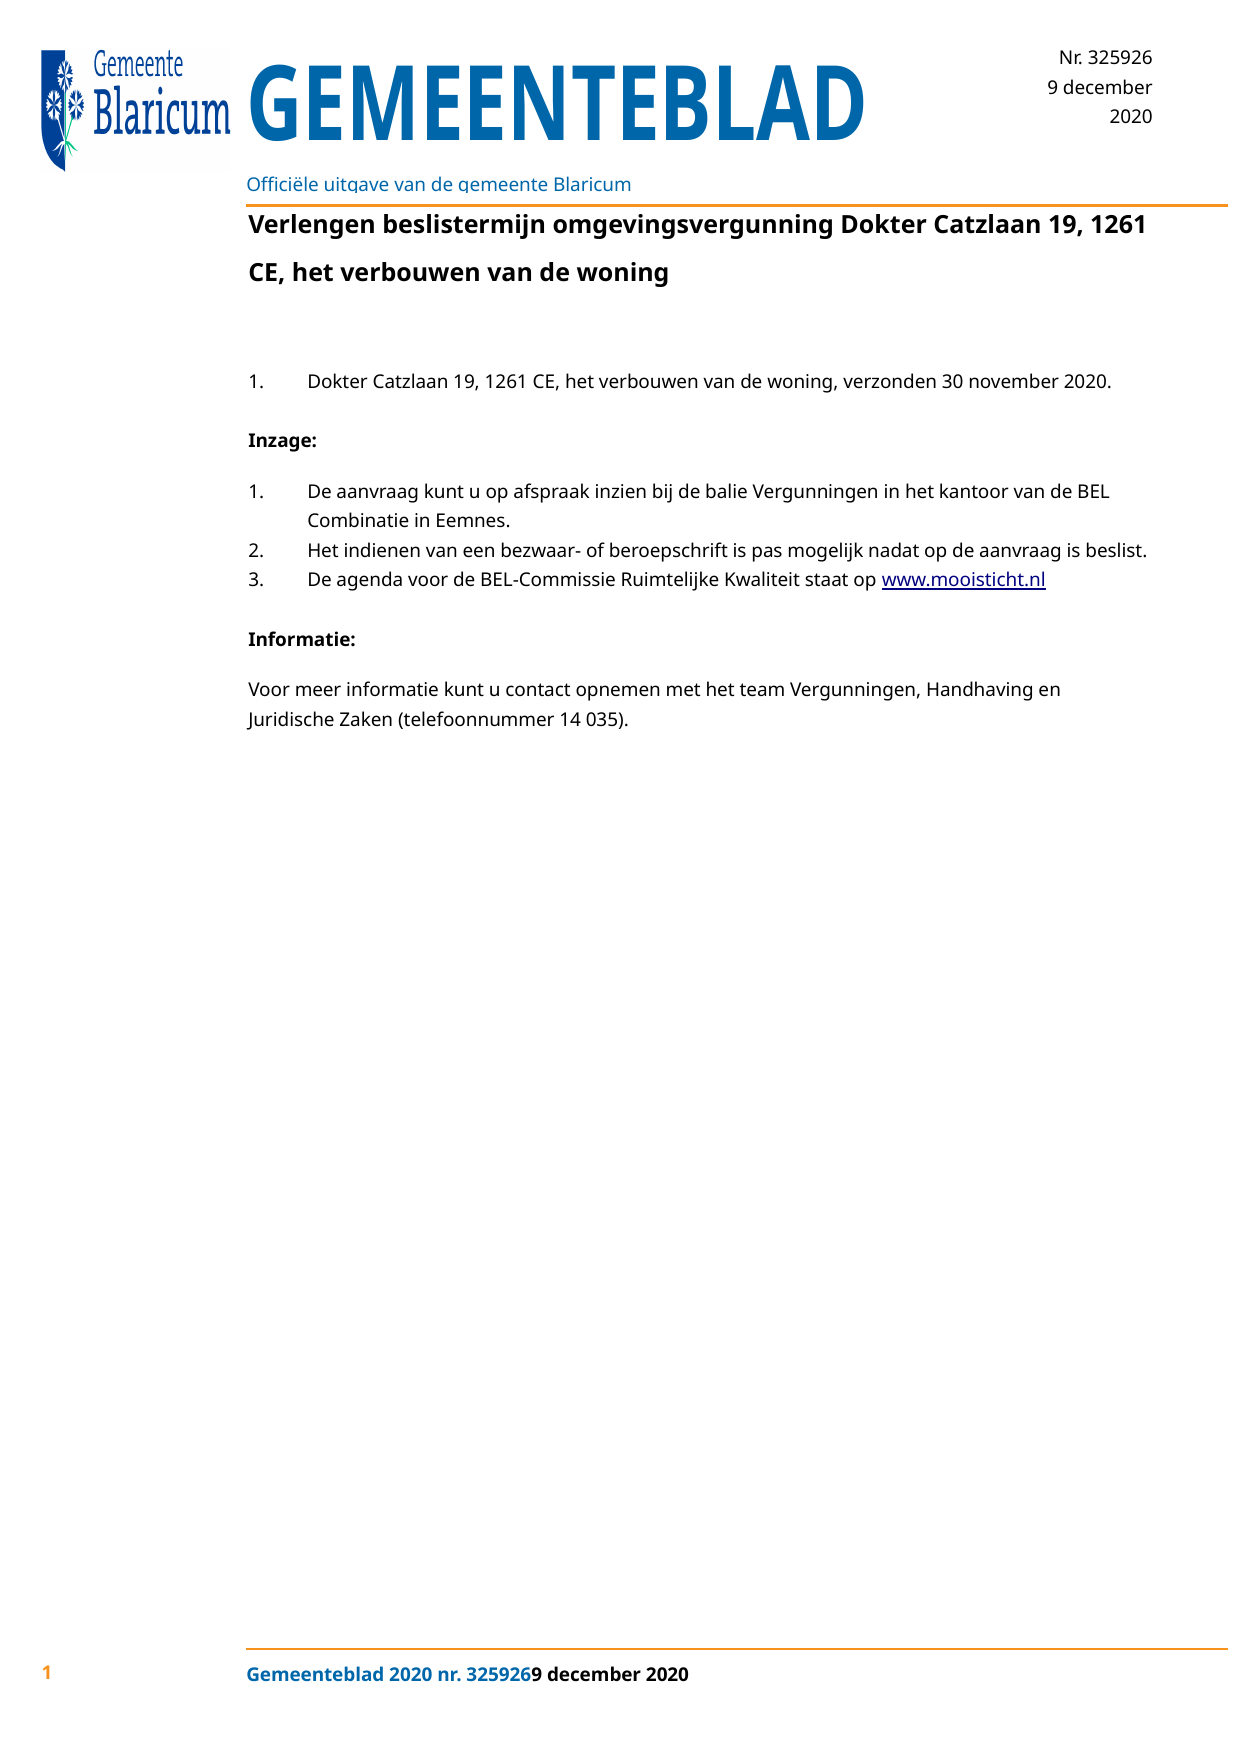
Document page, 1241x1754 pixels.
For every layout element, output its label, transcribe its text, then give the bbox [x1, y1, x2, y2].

list De agenda voor de BEL-Commissie Ruimtelijke Kwaliteit staat op www.mooisticht.nl [248, 567, 1152, 592]
list De aanvraag kunt u op afspraak inzien bij de balie Vergunningen in het kantoor van de BEL Combinatie in Eemnes. [248, 478, 1152, 533]
list Het indienen van een bezwaar- of beroepschrift is pas mogelijk nadat op de aanvraag is beslist. [248, 537, 1152, 563]
text Informatie: [248, 626, 1152, 652]
list Dokter Catzlaan 19, 1261 CE, het verbouwen van de woning, verzonden 30 november 2020. [248, 368, 1152, 394]
text Inzage: [248, 427, 1152, 453]
picture [41, 47, 231, 172]
text Verlengen beslistermijn omgevingsvergunning Dokter Catzlaan 19, 1261 CE, het verbouwen van de woning [248, 207, 1152, 288]
text Voor meer informatie kunt u contact opnemen met het team Vergunningen, Handhaving en Juridische Zaken (telefoonnummer 14 035). [248, 676, 1152, 732]
